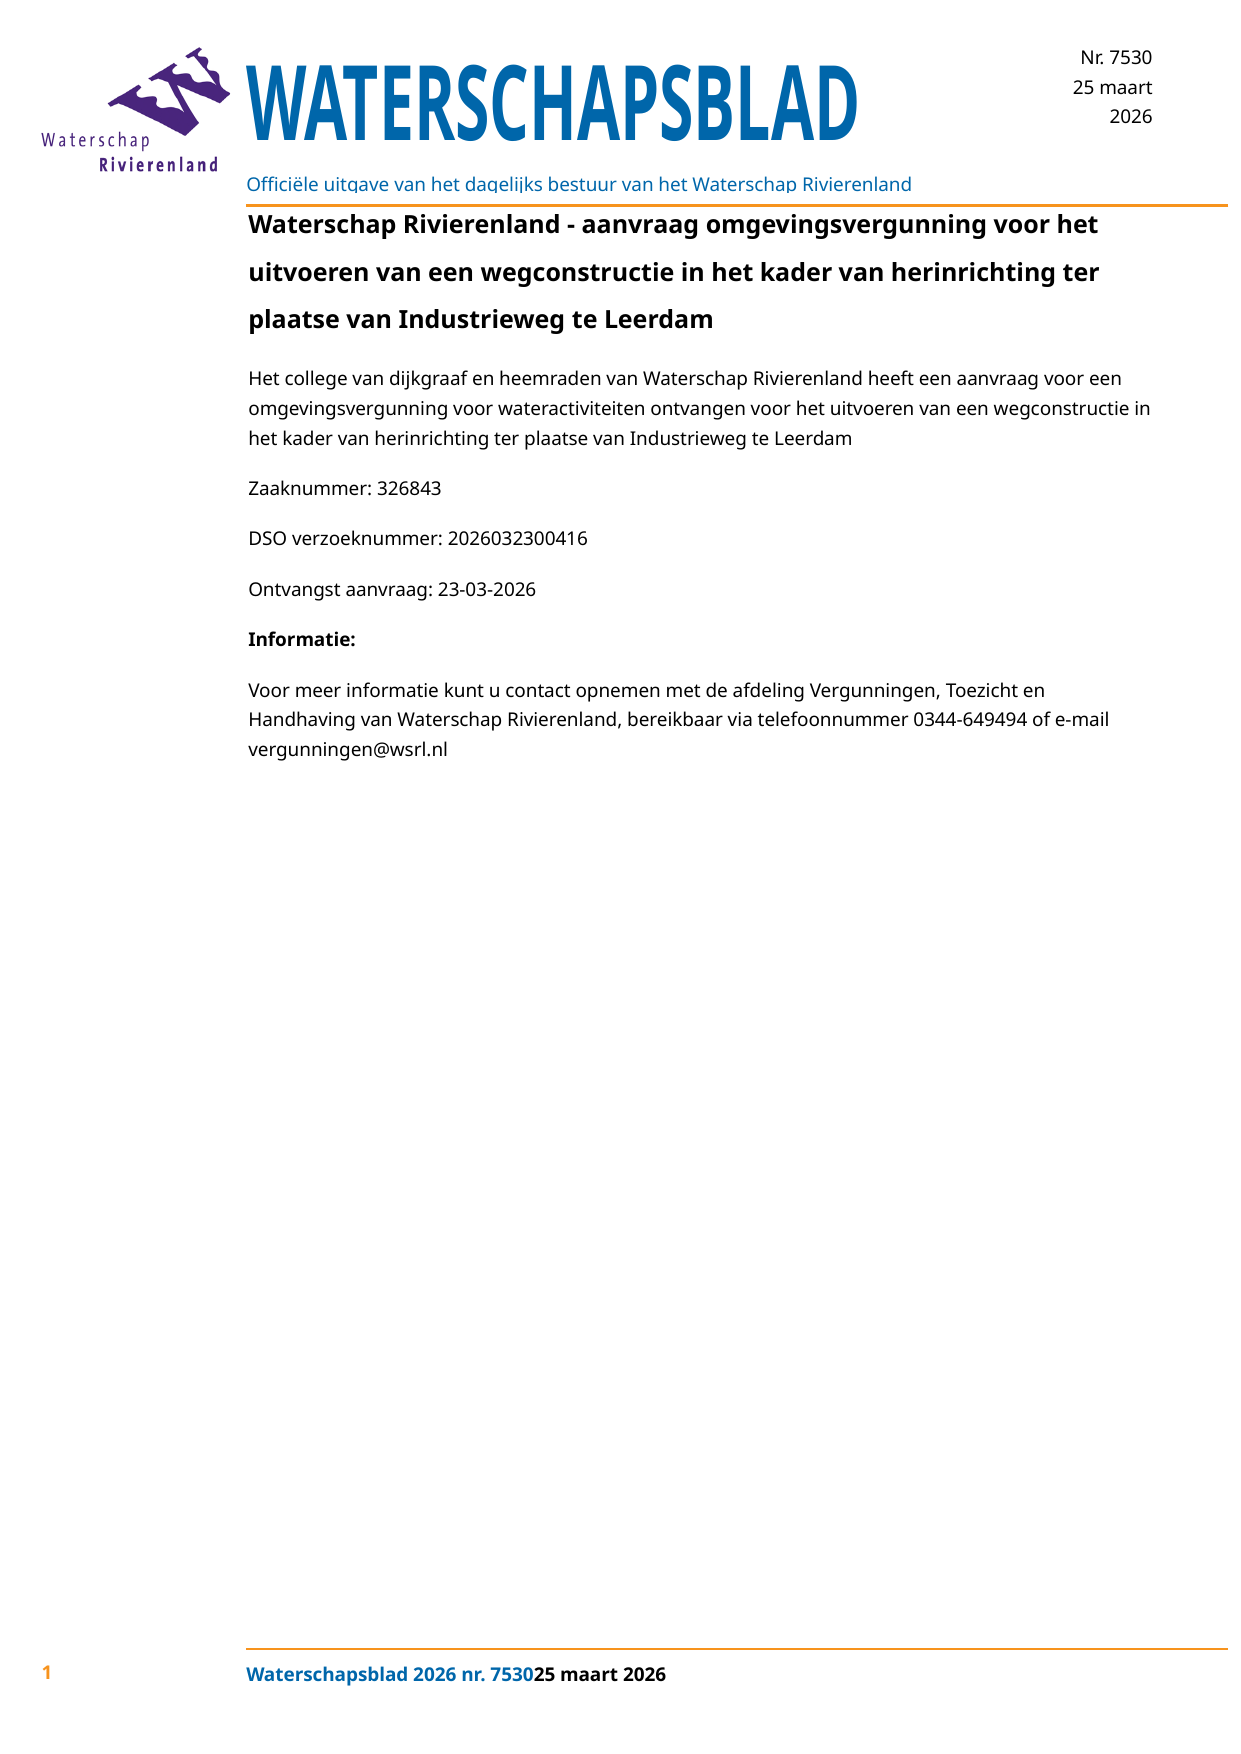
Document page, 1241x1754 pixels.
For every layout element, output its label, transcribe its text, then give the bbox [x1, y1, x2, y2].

text Voor meer informatie kunt u contact opnemen met de afdeling Vergunningen, Toezicht en Handhaving van Waterschap Rivierenland, bereikbaar via telefoonnummer 0344-649494 of e-mail vergunningen@wsrl.nl [248, 677, 1152, 762]
text Waterschap Rivierenland - aanvraag omgevingsvergunning voor het uitvoeren van een wegconstructie in het kader van herinrichting ter plaatse van Industrieweg te Leerdam [248, 207, 1152, 336]
picture [41, 47, 231, 172]
text Het college van dijkgraaf en heemraden van Waterschap Rivierenland heeft een aanvraag voor een omgevingsvergunning voor wateractiviteiten ontvangen voor het uitvoeren van een wegconstructie in het kader van herinrichting ter plaatse van Industrieweg te Leerdam [248, 366, 1152, 450]
text Informatie: [248, 626, 1152, 652]
text Zaaknummer: 326843 [248, 475, 1152, 501]
text Ontvangst aanvraag: 23-03-2026 [248, 576, 1152, 602]
text DSO verzoeknummer: 2026032300416 [248, 526, 1152, 551]
